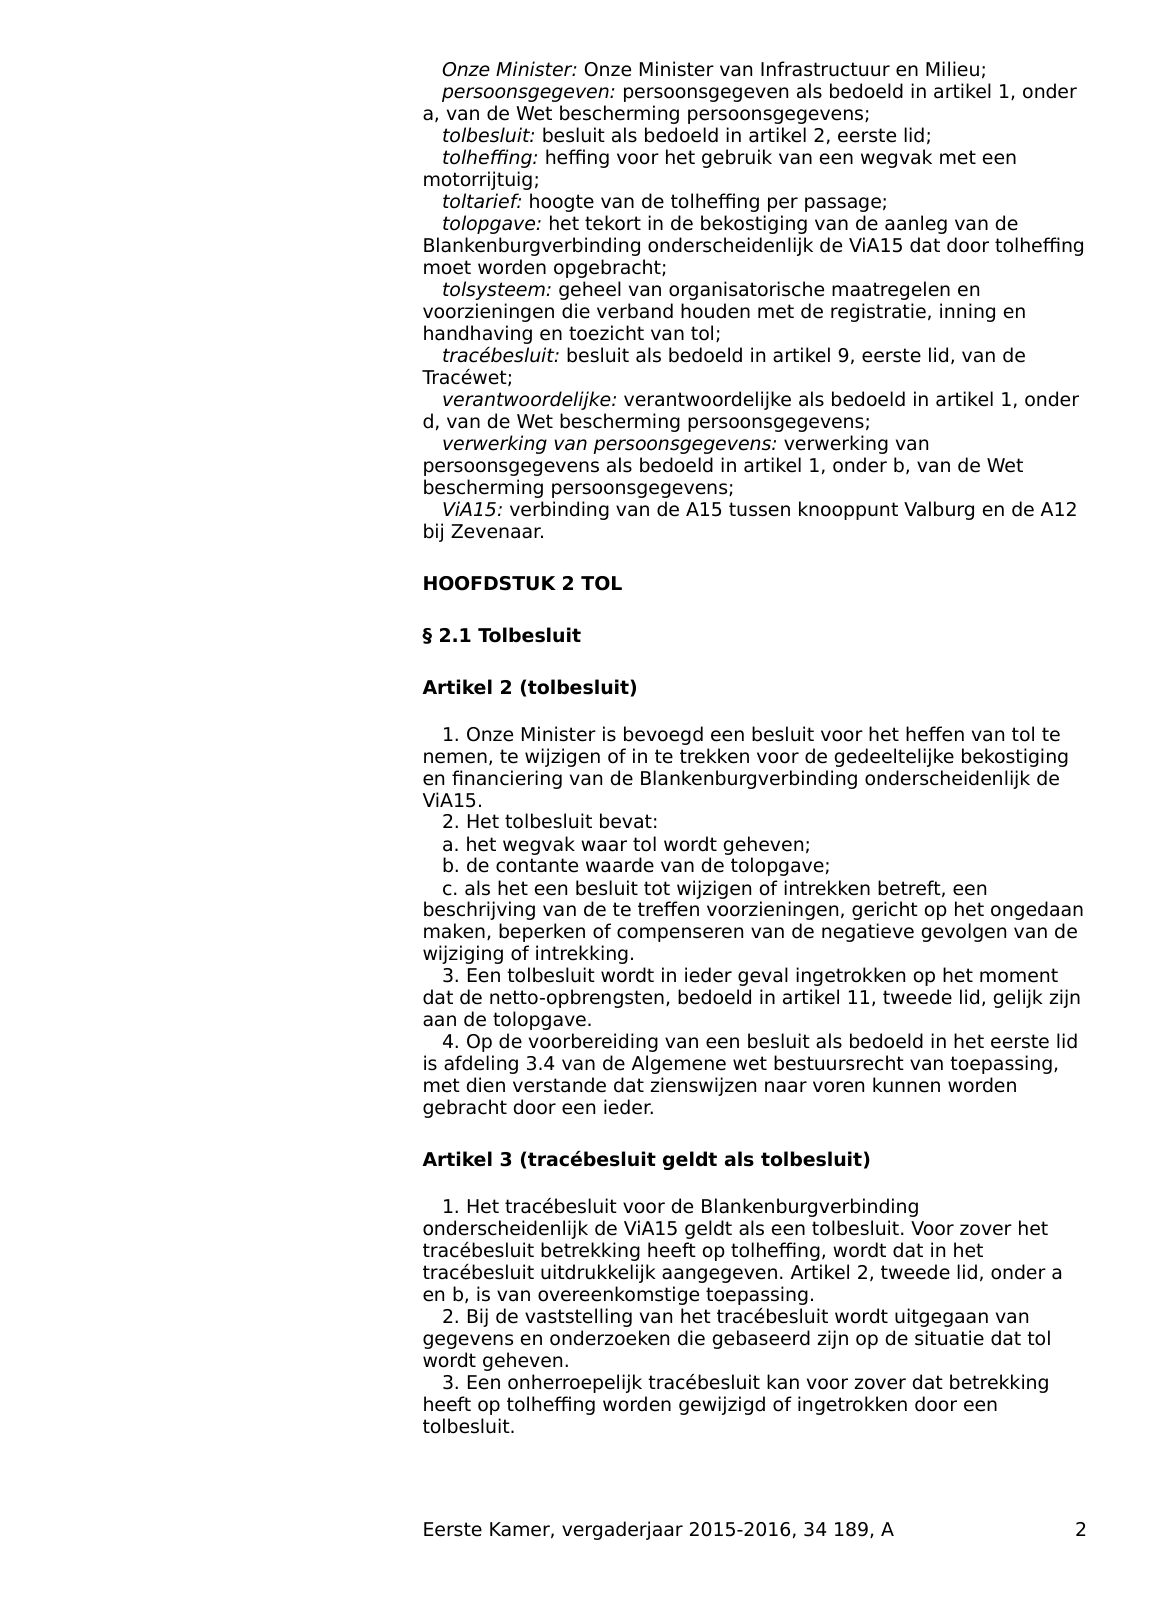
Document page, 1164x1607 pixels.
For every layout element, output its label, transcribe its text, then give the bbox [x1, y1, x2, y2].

subtitle Artikel 3 (tracébesluit geldt als tolbesluit) [422, 1149, 1087, 1171]
text 2. Bij de vaststelling van het tracébesluit wordt uitgegaan van gegevens en onderzoeken die gebaseerd zijn op de situatie dat tol wordt geheven. [422, 1306, 1087, 1372]
subtitle Artikel 2 (tolbesluit) [422, 677, 1087, 698]
text 1. Onze Minister is bevoegd een besluit voor het heffen van tol te nemen, te wijzigen of in te trekken voor de gedeeltelijke bekostiging en financiering van de Blankenburgverbinding onderscheidenlijk de ViA15. [422, 723, 1087, 811]
text verantwoordelijke: verantwoordelijke als bedoeld in artikel 1, onder d, van de Wet bescherming persoonsgegevens; [422, 389, 1087, 433]
text Onze Minister: Onze Minister van Infrastructuur en Milieu; [422, 59, 1087, 81]
text ViA15: verbinding van de A15 tussen knooppunt Valburg en de A12 bij Zevenaar. [422, 499, 1087, 543]
text persoonsgegeven: persoonsgegeven als bedoeld in artikel 1, onder a, van de Wet bescherming persoonsgegevens; [422, 81, 1087, 125]
subtitle § 2.1 Tolbesluit [422, 624, 1087, 647]
text tolsysteem: geheel van organisatorische maatregelen en voorzieningen die verband houden met de registratie, inning en handhaving en toezicht van tol; [422, 279, 1087, 345]
text b. de contante waarde van de tolopgave; [422, 855, 1087, 877]
text 3. Een onherroepelijk tracébesluit kan voor zover dat betrekking heeft op tolheffing worden gewijzigd of ingetrokken door een tolbesluit. [422, 1372, 1087, 1438]
text c. als het een besluit tot wijzigen of intrekken betreft, een beschrijving van de te treffen voorzieningen, gericht op het ongedaan maken, beperken of compenseren van de negatieve gevolgen van de wijziging of intrekking. [422, 877, 1087, 965]
text verwerking van persoonsgegevens: verwerking van persoonsgegevens als bedoeld in artikel 1, onder b, van de Wet bescherming persoonsgegevens; [422, 433, 1087, 499]
subtitle HOOFDSTUK 2 TOL [422, 573, 1087, 594]
text 3. Een tolbesluit wordt in ieder geval ingetrokken op het moment dat de netto-opbrengsten, bedoeld in artikel 11, tweede lid, gelijk zijn aan de tolopgave. [422, 965, 1087, 1031]
text 4. Op de voorbereiding van een besluit als bedoeld in het eerste lid is afdeling 3.4 van de Algemene wet bestuursrecht van toepassing, met dien verstande dat zienswijzen naar voren kunnen worden gebracht door een ieder. [422, 1031, 1087, 1119]
text tracébesluit: besluit als bedoeld in artikel 9, eerste lid, van de Tracéwet; [422, 345, 1087, 389]
text toltarief: hoogte van de tolheffing per passage; [422, 191, 1087, 213]
text tolopgave: het tekort in de bekostiging van de aanleg van de Blankenburgverbinding onderscheidenlijk de ViA15 dat door tolheffing moet worden opgebracht; [422, 213, 1087, 279]
text 1. Het tracébesluit voor de Blankenburgverbinding onderscheidenlijk de ViA15 geldt als een tolbesluit. Voor zover het tracébesluit betrekking heeft op tolheffing, wordt dat in het tracébesluit uitdrukkelijk aangegeven. Artikel 2, tweede lid, onder a en b, is van overeenkomstige toepassing. [422, 1196, 1087, 1306]
text tolbesluit: besluit als bedoeld in artikel 2, eerste lid; [422, 125, 1087, 147]
text 2. Het tolbesluit bevat: [422, 811, 1087, 833]
text a. het wegvak waar tol wordt geheven; [422, 833, 1087, 855]
text tolheffing: heffing voor het gebruik van een wegvak met een motorrijtuig; [422, 147, 1087, 191]
